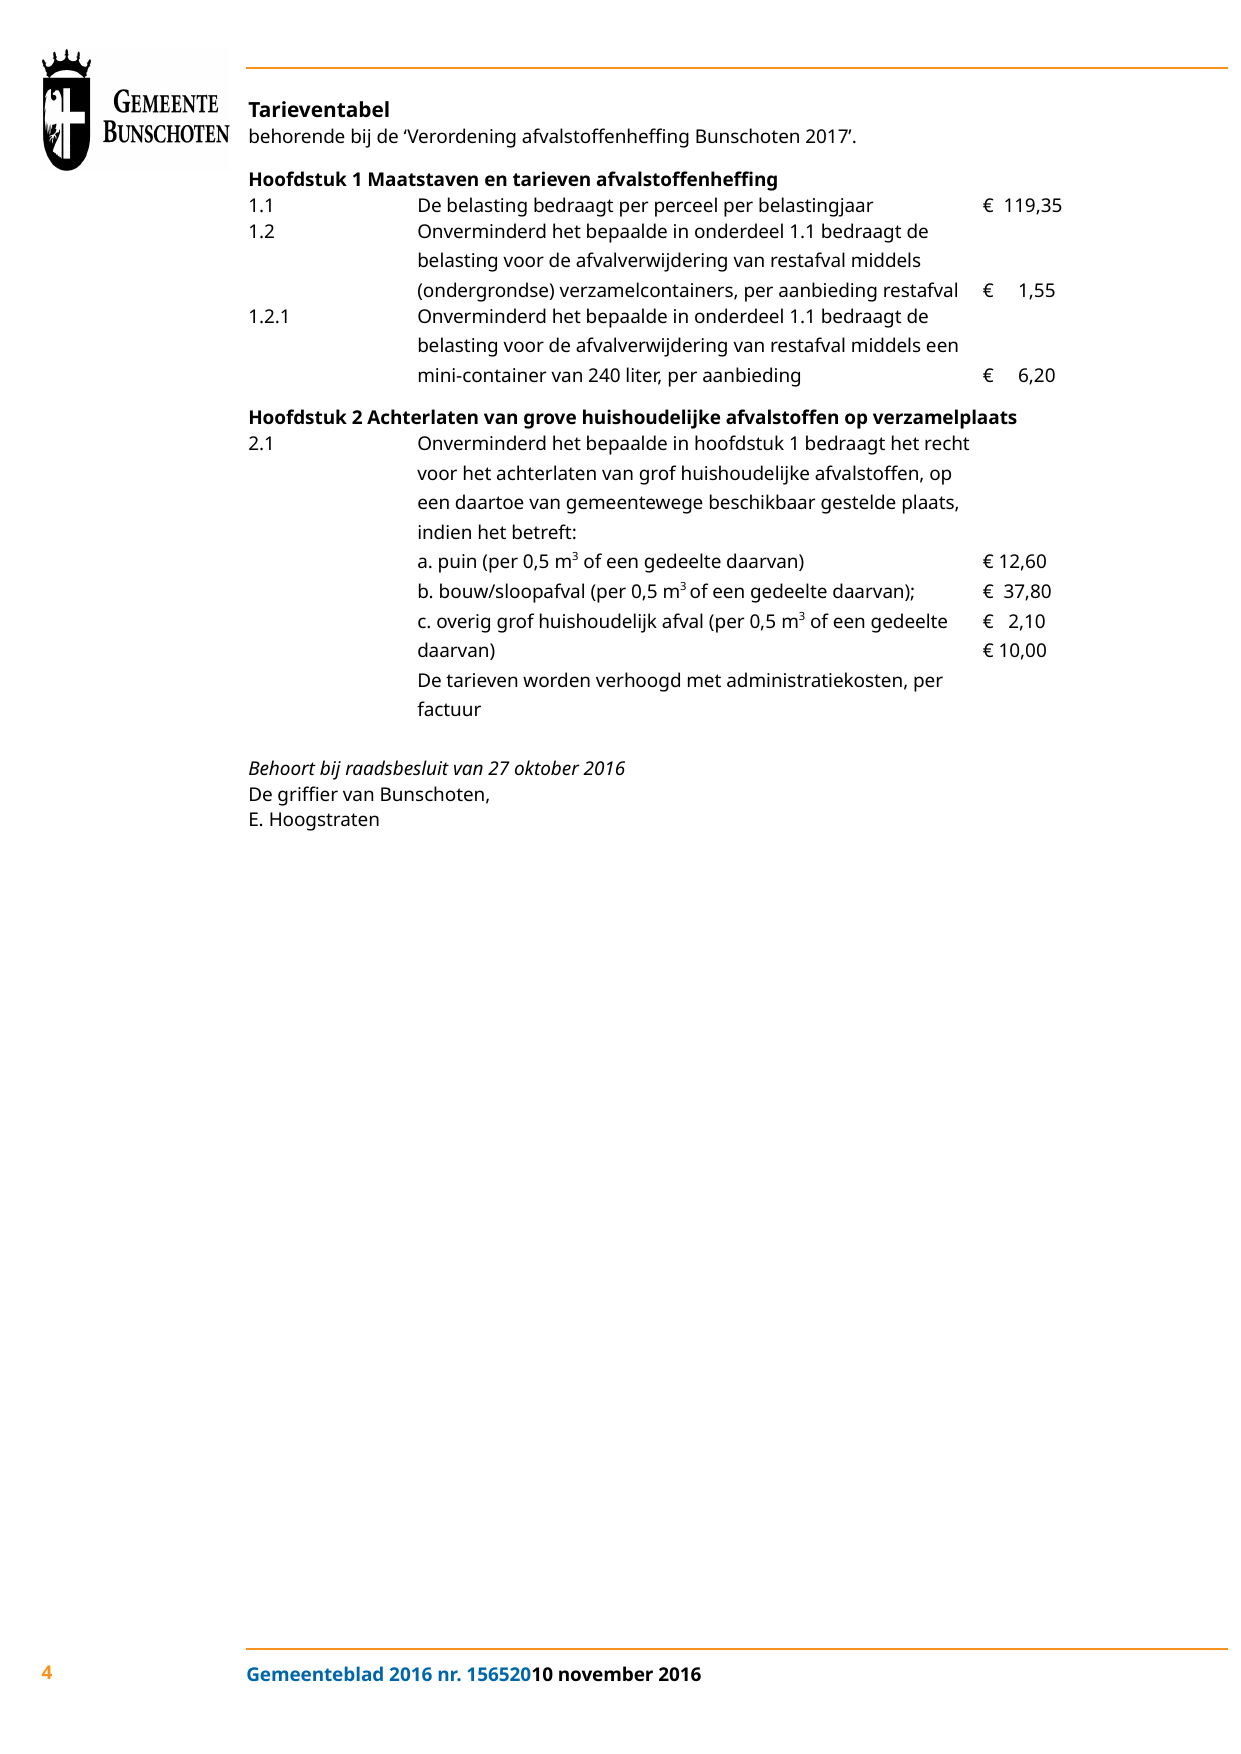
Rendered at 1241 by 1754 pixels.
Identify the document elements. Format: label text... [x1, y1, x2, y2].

text De griffier van Bunschoten, [248, 781, 1152, 807]
table_cell € 6,20 [983, 303, 1152, 388]
table_header € 12,60 € 37,80 € 2,10 € 10,00 [983, 430, 1152, 722]
text behorende bij de ‘Verordening afvalstoffenheffing Bunschoten 2017’. [248, 123, 1152, 149]
text Hoofdstuk 1 Maatstaven en tarieven afvalstoffenheffing [248, 166, 1152, 192]
table_cell € 1,55 [983, 218, 1152, 303]
table_cell 1.2.1 [248, 303, 417, 388]
picture [41, 47, 231, 172]
text Behoort bij raadsbesluit van 27 oktober 2016 [248, 755, 1152, 781]
text E. Hoogstraten [248, 807, 1152, 832]
text Hoofdstuk 2 Achterlaten van grove huishoudelijke afvalstoffen op verzamelplaats [248, 404, 1152, 430]
table_header De belasting bedraagt per perceel per belastingjaar [417, 192, 983, 218]
table_header Onverminderd het bepaalde in hoofdstuk 1 bedraagt het recht voor het achterlaten van grof huishoudelijke afvalstoffen, op een daartoe van gemeentewege beschikbaar gestelde plaats, indien het betreft: a. puin (per 0,5 m3 of een gedeelte daarvan) b. bouw/sloopafval (per 0,5 m3 of een gedeelte daarvan); c. overig grof huishoudelijk afval (per 0,5 m3 of een gedeelte daarvan) De tarieven worden verhoogd met administratiekosten, per factuur [417, 430, 983, 722]
table_cell Onverminderd het bepaalde in onderdeel 1.1 bedraagt de belasting voor de afvalverwijdering van restafval middels (ondergrondse) verzamelcontainers, per aanbieding restafval [417, 218, 983, 303]
table_cell Onverminderd het bepaalde in onderdeel 1.1 bedraagt de belasting voor de afvalverwijdering van restafval middels een mini-container van 240 liter, per aanbieding [417, 303, 983, 388]
table_header 1.1 [248, 192, 417, 218]
text Tarieventabel [248, 95, 1152, 123]
table_header 2.1 [248, 430, 417, 722]
table_header € 119,35 [983, 192, 1152, 218]
table_cell 1.2 [248, 218, 417, 303]
